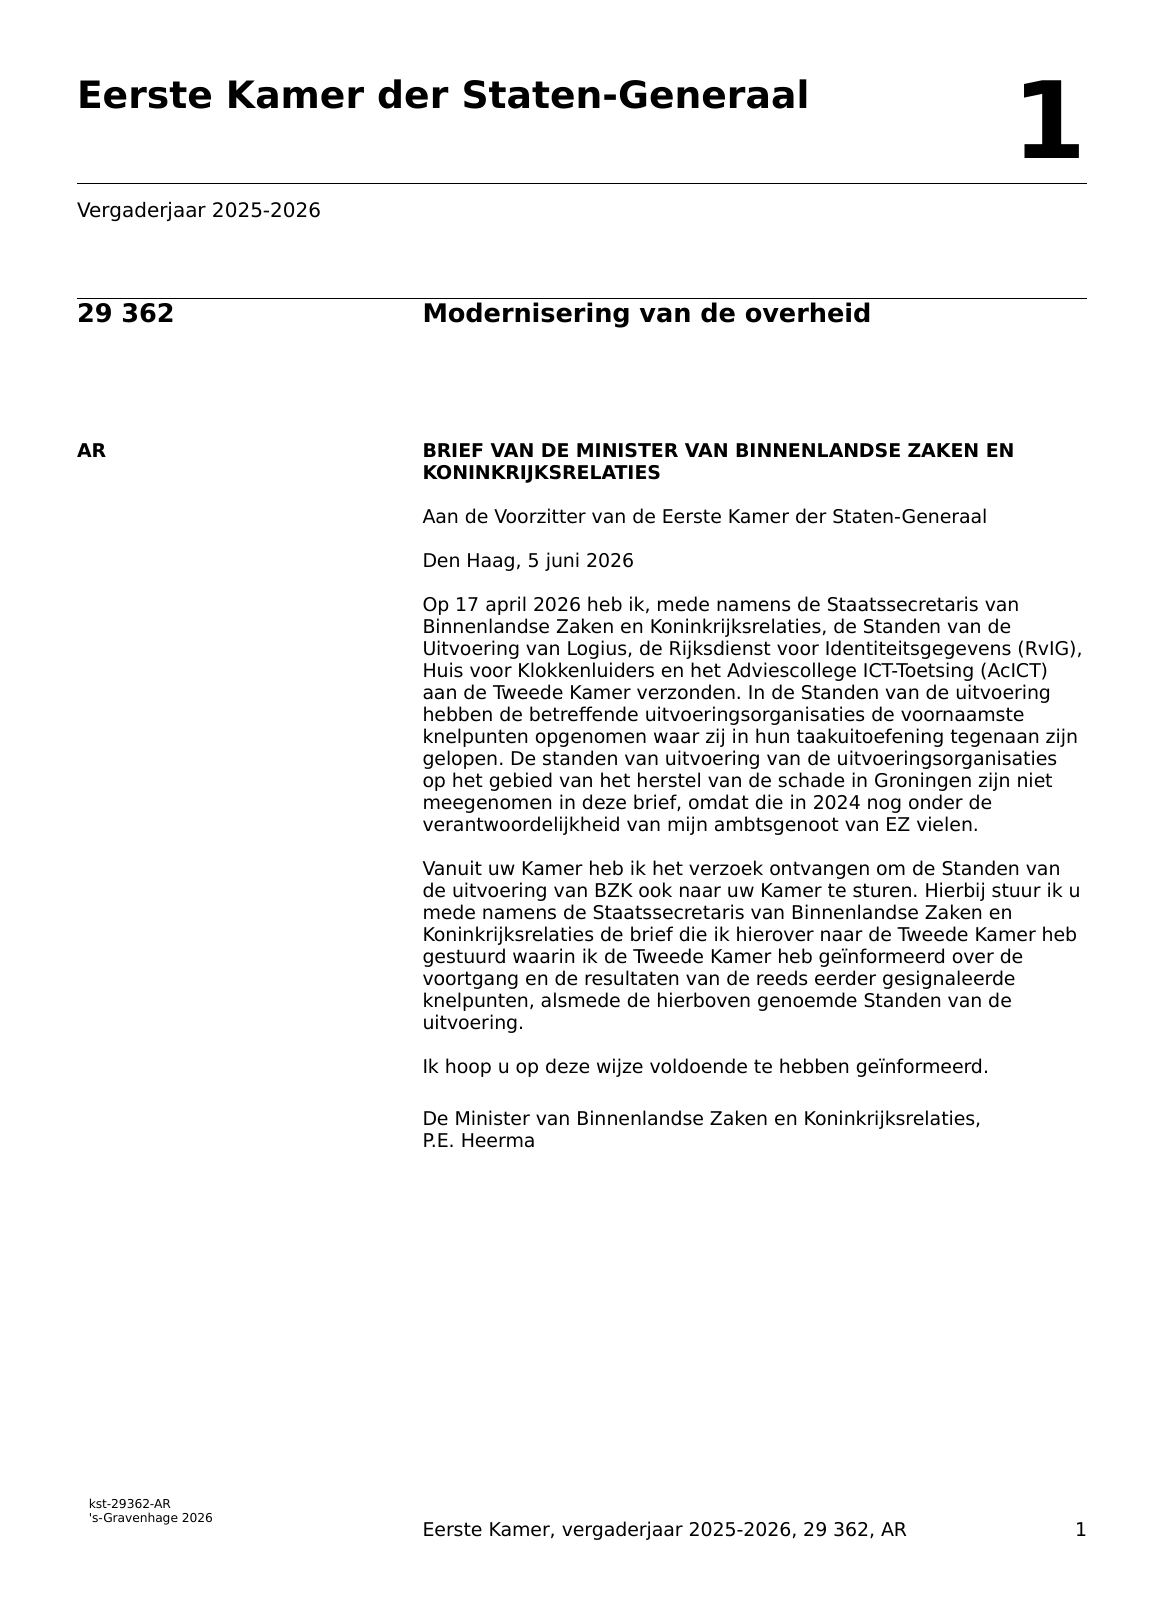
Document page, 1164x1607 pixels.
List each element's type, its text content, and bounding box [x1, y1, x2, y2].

text Ik hoop u op deze wijze voldoende te hebben geïnformeerd. [422, 1056, 1087, 1078]
text kst-29362-AR [88, 1497, 323, 1511]
text 's-Gravenhage 2026 [88, 1511, 323, 1525]
text Op 17 april 2026 heb ik, mede namens de Staatssecretaris van Binnenlandse Zaken en Koninkrijksrelaties, de Standen van de Uitvoering van Logius, de Rijksdienst voor Identiteitsgegevens (RvIG), Huis voor Klokkenluiders en het Adviescollege ICT-Toetsing (AcICT) aan de Tweede Kamer verzonden. In de Standen van de uitvoering hebben de betreffende uitvoeringsorganisaties de voornaamste knelpunten opgenomen waar zij in hun taakuitoefening tegenaan zijn gelopen. De standen van uitvoering van de uitvoeringsorganisaties op het gebied van het herstel van de schade in Groningen zijn niet meegenomen in deze brief, omdat die in 2024 nog onder de verantwoordelijkheid van mijn ambtsgenoot van EZ vielen. [422, 594, 1087, 836]
table_cell Vergaderjaar 2025-2026 [77, 184, 1087, 298]
text Aan de Voorzitter van de Eerste Kamer der Staten-Generaal [422, 506, 1087, 528]
text Vanuit uw Kamer heb ik het verzoek ontvangen om de Standen van de uitvoering van BZK ook naar uw Kamer te sturen. Hierbij stuur ik u mede namens de Staatssecretaris van Binnenlandse Zaken en Koninkrijksrelaties de brief die ik hierover naar de Tweede Kamer heb gestuurd waarin ik de Tweede Kamer heb geïnformeerd over de voortgang en de resultaten van de reeds eerder gesignaleerde knelpunten, alsmede de hierboven genoemde Standen van de uitvoering. [422, 858, 1087, 1034]
text Den Haag, 5 juni 2026 [422, 550, 1087, 572]
subtitle AR BRIEF VAN DE MINISTER VAN BINNENLANDSE ZAKEN EN KONINKRIJKSRELATIES [77, 440, 1087, 484]
table_header 1 [886, 59, 1087, 183]
subtitle 29 362 Modernisering van de overheid [77, 299, 1087, 329]
table_header Eerste Kamer der Staten-Generaal [77, 59, 886, 183]
text De Minister van Binnenlandse Zaken en Koninkrijksrelaties, P.E. Heerma [422, 1108, 1087, 1152]
